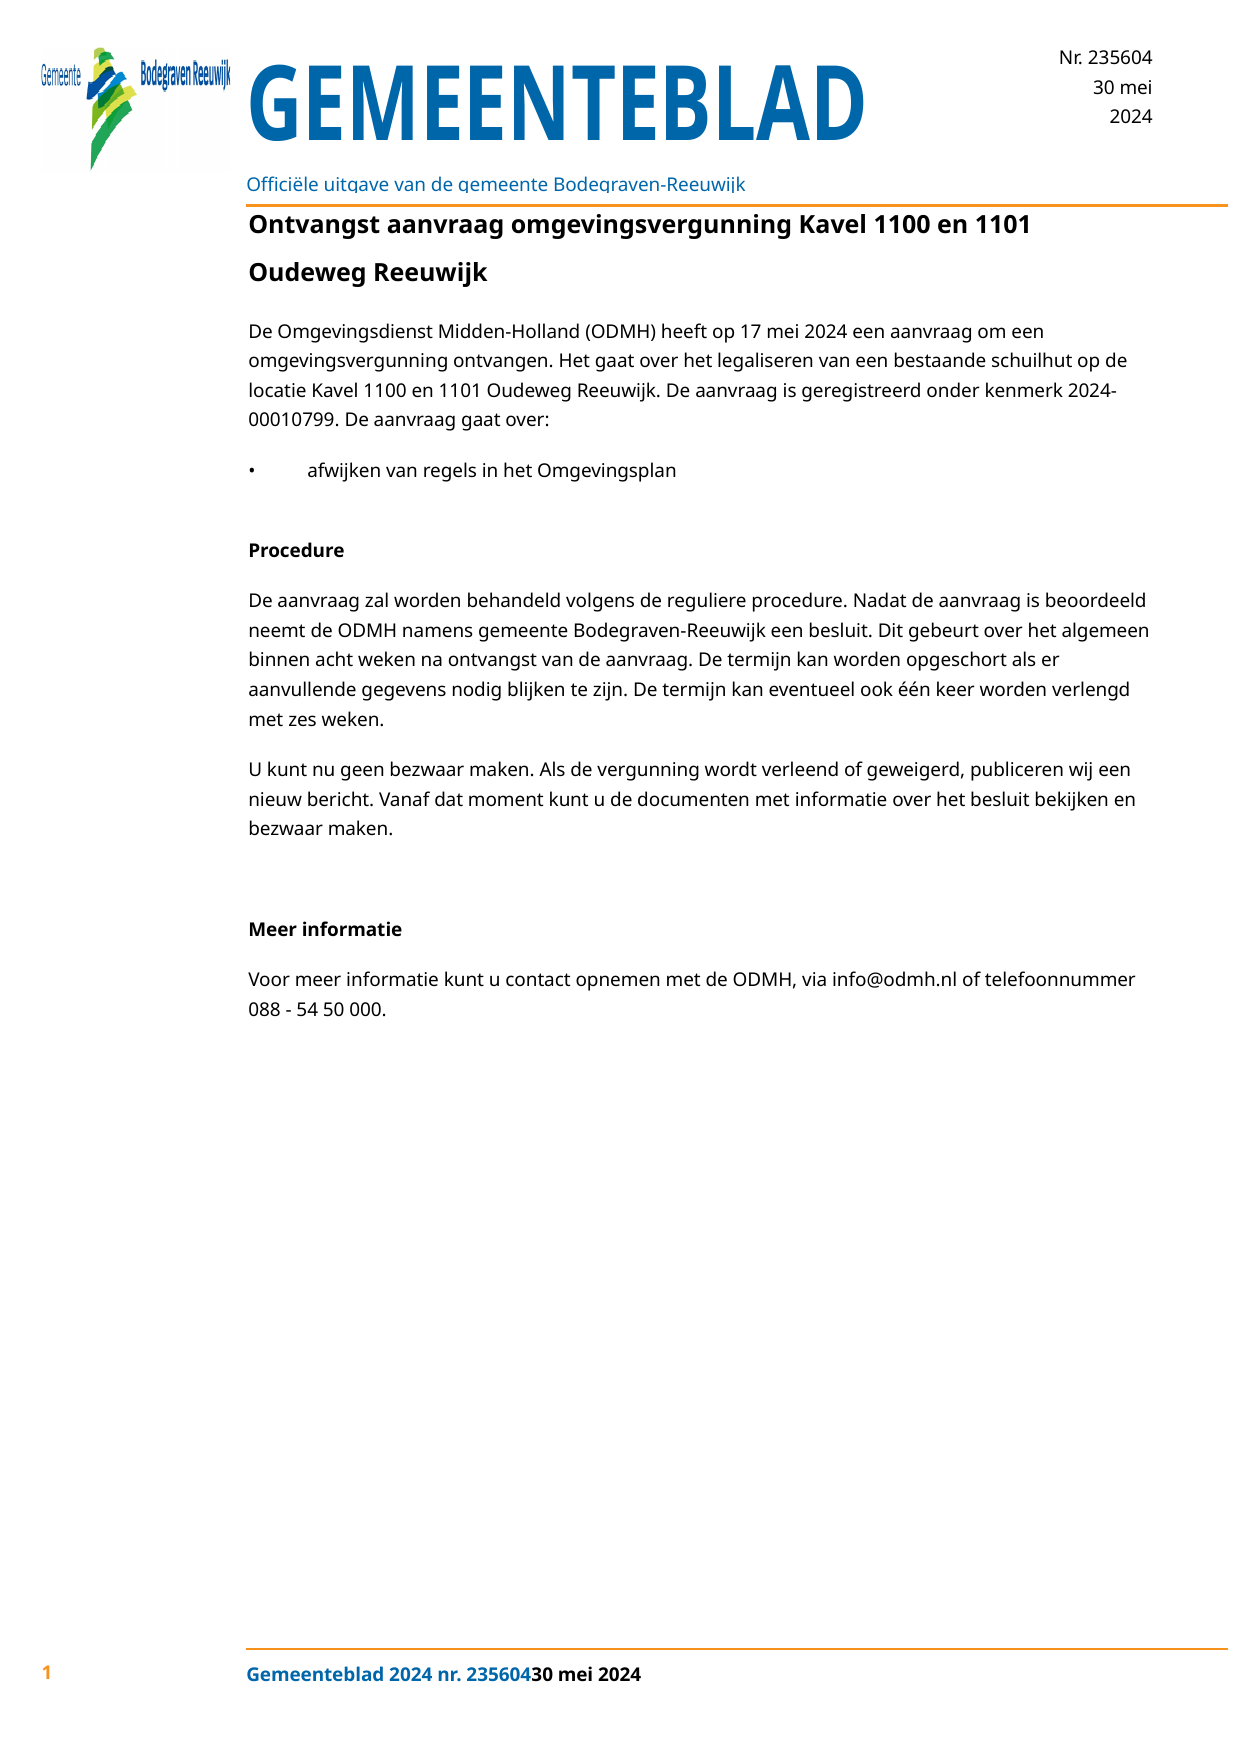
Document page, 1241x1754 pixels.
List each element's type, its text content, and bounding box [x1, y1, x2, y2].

text U kunt nu geen bezwaar maken. Als de vergunning wordt verleend of geweigerd, publiceren wij een nieuw bericht. Vanaf dat moment kunt u de documenten met informatie over het besluit bekijken en bezwaar maken. [248, 756, 1152, 841]
text Voor meer informatie kunt u contact opnemen met de ODMH, via info@odmh.nl of telefoonnummer 088 - 54 50 000. [248, 967, 1152, 1022]
text De Omgevingsdienst Midden-Holland (ODMH) heeft op 17 mei 2024 een aanvraag om een omgevingsvergunning ontvangen. Het gaat over het legaliseren van een bestaande schuilhut op de locatie Kavel 1100 en 1101 Oudeweg Reeuwijk. De aanvraag is geregistreerd onder kenmerk 2024-00010799. De aanvraag gaat over: [248, 318, 1152, 432]
text Procedure [248, 537, 1152, 563]
text De aanvraag zal worden behandeld volgens de reguliere procedure. Nadat de aanvraag is beoordeeld neemt de ODMH namens gemeente Bodegraven-Reeuwijk een besluit. Dit gebeurt over het algemeen binnen acht weken na ontvangst van de aanvraag. De termijn kan worden opgeschort als er aanvullende gegevens nodig blijken te zijn. De termijn kan eventueel ook één keer worden verlengd met zes weken. [248, 587, 1152, 732]
picture [41, 47, 231, 172]
text Meer informatie [248, 916, 1152, 942]
list afwijken van regels in het Omgevingsplan [248, 457, 1152, 483]
text Ontvangst aanvraag omgevingsvergunning Kavel 1100 en 1101 Oudeweg Reeuwijk [248, 207, 1152, 288]
